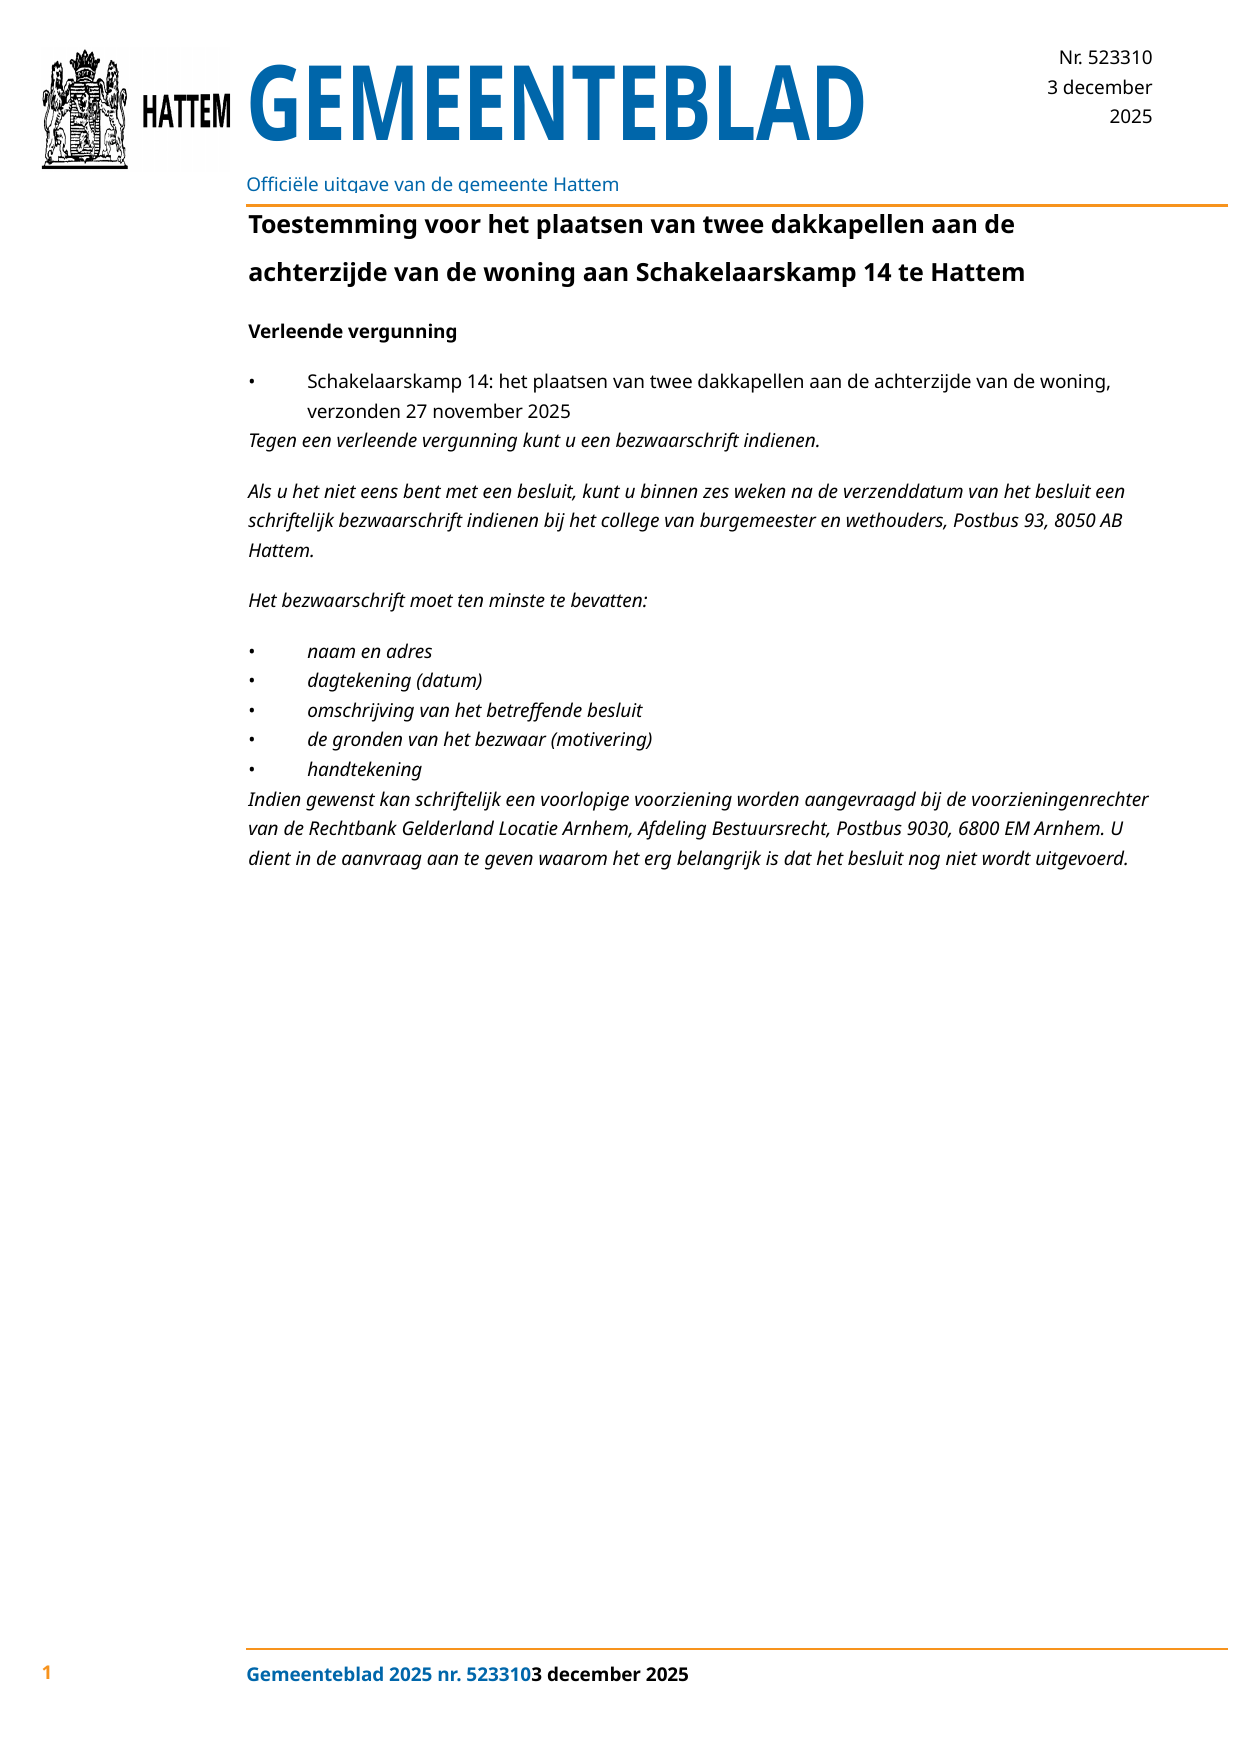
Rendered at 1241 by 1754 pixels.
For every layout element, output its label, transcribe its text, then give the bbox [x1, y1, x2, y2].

text Verleende vergunning [248, 318, 1152, 344]
list handtekening [248, 756, 1152, 782]
text Toestemming voor het plaatsen van twee dakkapellen aan de achterzijde van de woning aan Schakelaarskamp 14 te Hattem [248, 207, 1152, 288]
text Het bezwaarschrift moet ten minste te bevatten: [248, 587, 1152, 613]
text Indien gewenst kan schriftelijk een voorlopige voorziening worden aangevraagd bij de voorzieningenrechter van de Rechtbank Gelderland Locatie Arnhem, Afdeling Bestuursrecht, Postbus 9030, 6800 EM Arnhem. U dient in de aanvraag aan te geven waarom het erg belangrijk is dat het besluit nog niet wordt uitgevoerd. [248, 786, 1152, 871]
text Tegen een verleende vergunning kunt u een bezwaarschrift indienen. [248, 427, 1152, 453]
list Schakelaarskamp 14: het plaatsen van twee dakkapellen aan de achterzijde van de woning, verzonden 27 november 2025 [248, 368, 1152, 424]
list naam en adres [248, 638, 1152, 664]
text Als u het niet eens bent met een besluit, kunt u binnen zes weken na de verzenddatum van het besluit een schriftelijk bezwaarschrift indienen bij het college van burgemeester en wethouders, Postbus 93, 8050 AB Hattem. [248, 478, 1152, 563]
picture [41, 47, 231, 172]
list omschrijving van het betreffende besluit [248, 697, 1152, 723]
list dagtekening (datum) [248, 667, 1152, 693]
list de gronden van het bezwaar (motivering) [248, 727, 1152, 752]
